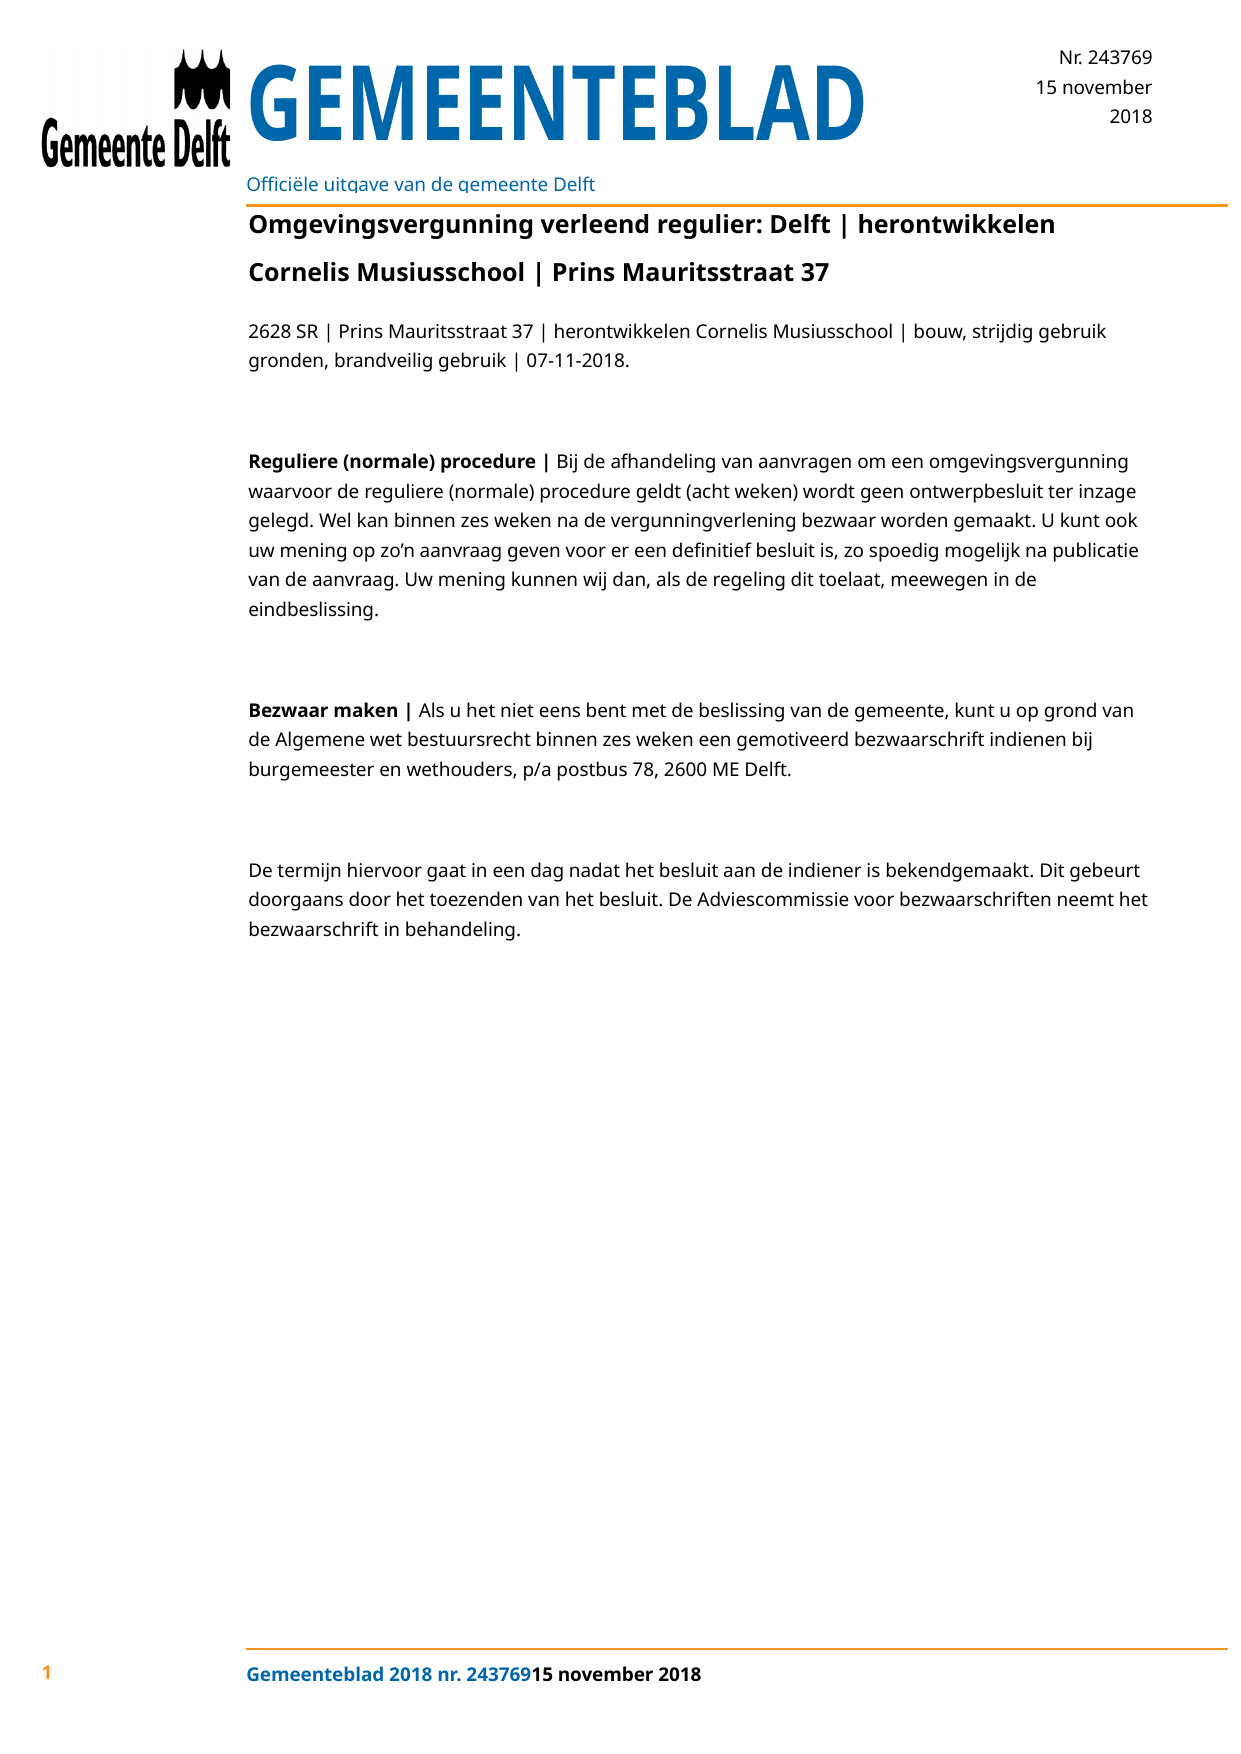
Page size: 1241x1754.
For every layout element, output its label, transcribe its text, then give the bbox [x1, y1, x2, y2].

text Bezwaar maken | Als u het niet eens bent met de beslissing van de gemeente, kunt u op grond van de Algemene wet bestuursrecht binnen zes weken een gemotiveerd bezwaarschrift indienen bij burgemeester en wethouders, p/a postbus 78, 2600 ME Delft. [248, 697, 1152, 782]
picture [41, 47, 231, 172]
text 2628 SR | Prins Mauritsstraat 37 | herontwikkelen Cornelis Musiusschool | bouw, strijdig gebruik gronden, brandveilig gebruik | 07-11-2018. [248, 318, 1152, 373]
text De termijn hiervoor gaat in een dag nadat het besluit aan de indiener is bekendgemaakt. Dit gebeurt doorgaans door het toezenden van het besluit. De Adviescommissie voor bezwaarschriften neemt het bezwaarschrift in behandeling. [248, 857, 1152, 942]
text Reguliere (normale) procedure | Bij de afhandeling van aanvragen om een omgevingsvergunning waarvoor de reguliere (normale) procedure geldt (acht weken) wordt geen ontwerpbesluit ter inzage gelegd. Wel kan binnen zes weken na de vergunningverlening bezwaar worden gemaakt. U kunt ook uw mening op zo’n aanvraag geven voor er een definitief besluit is, zo spoedig mogelijk na publicatie van de aanvraag. Uw mening kunnen wij dan, als de regeling dit toelaat, meewegen in de eindbeslissing. [248, 448, 1152, 622]
text Omgevingsvergunning verleend regulier: Delft | herontwikkelen Cornelis Musiusschool | Prins Mauritsstraat 37 [248, 207, 1152, 288]
